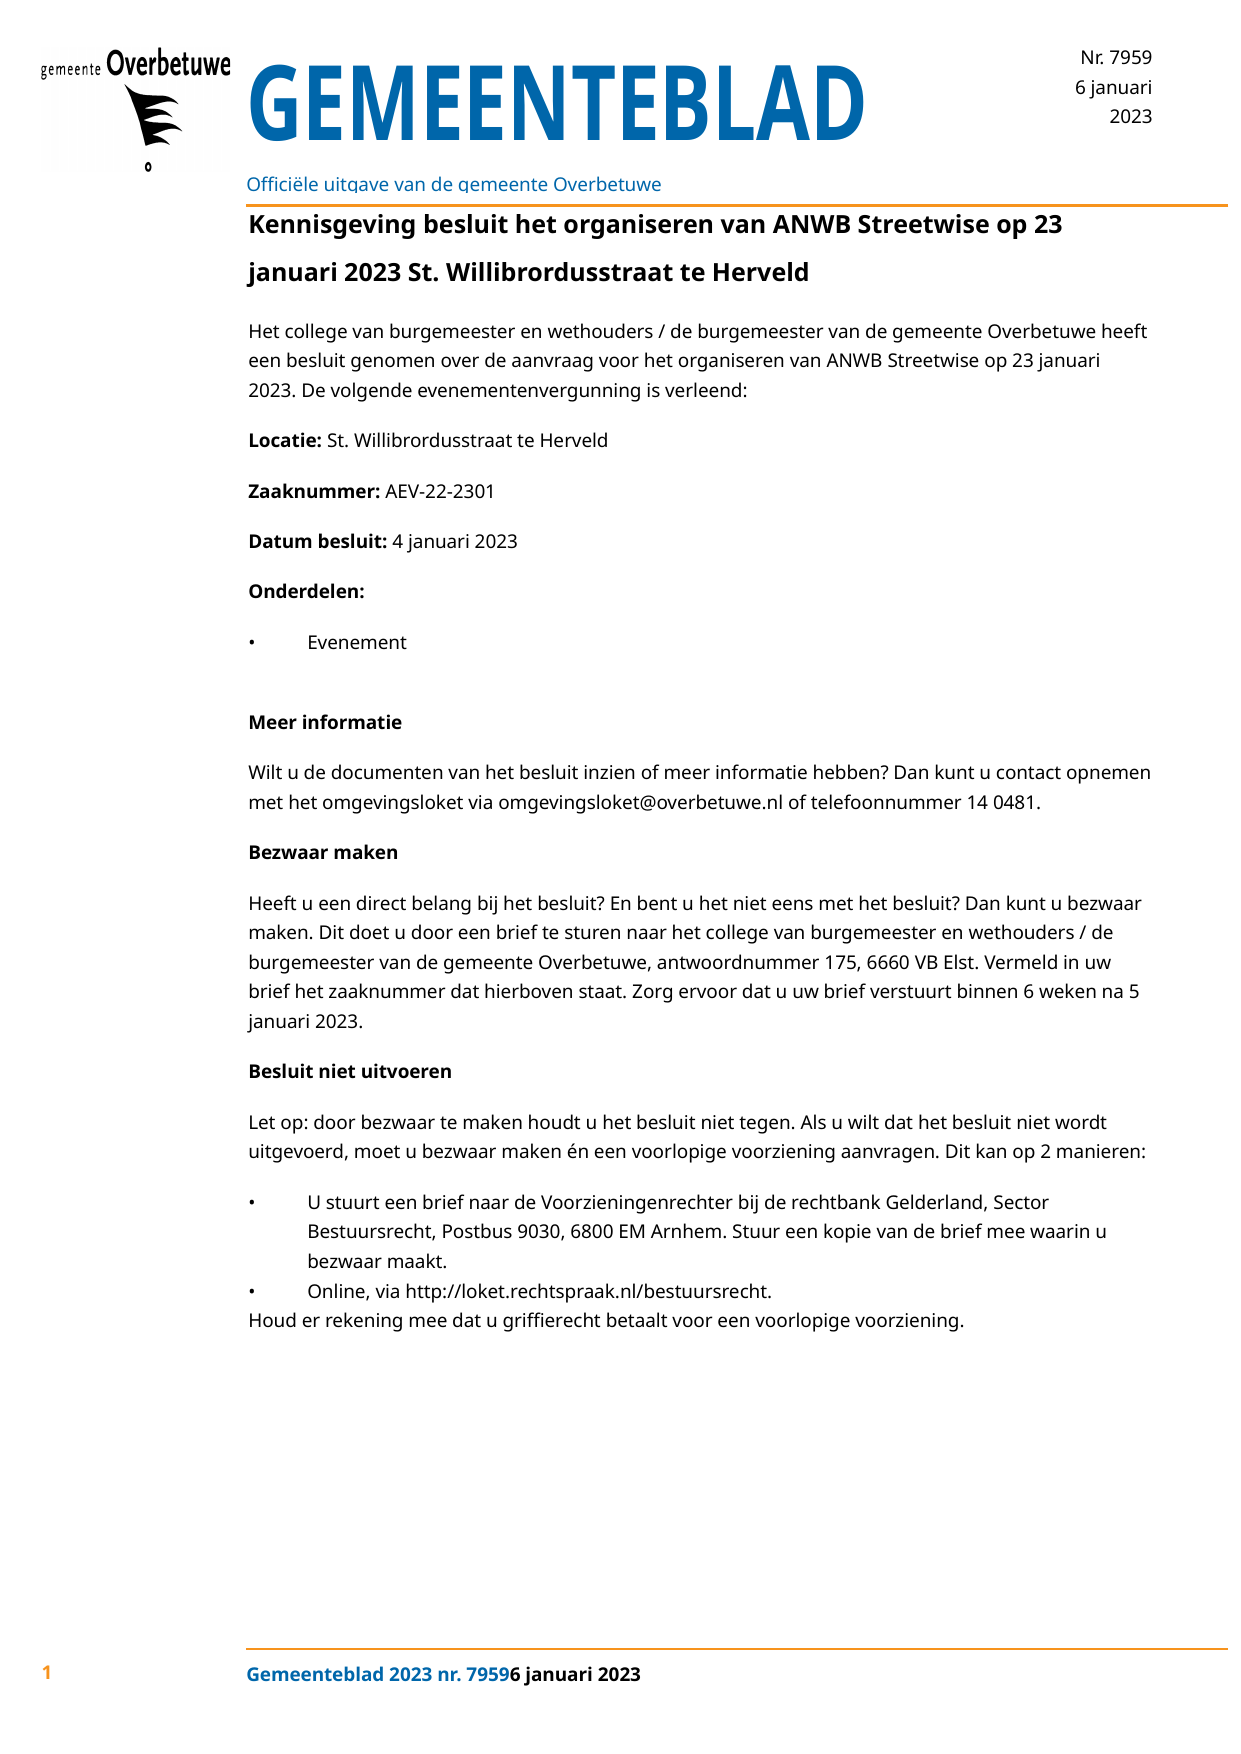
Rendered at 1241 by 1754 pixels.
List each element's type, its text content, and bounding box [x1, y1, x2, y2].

text Datum besluit: 4 januari 2023 [248, 528, 1152, 554]
text Heeft u een direct belang bij het besluit? En bent u het niet eens met het besluit? Dan kunt u bezwaar maken. Dit doet u door een brief te sturen naar het college van burgemeester en wethouders / de burgemeester van de gemeente Overbetuwe, antwoordnummer 175, 6660 VB Elst. Vermeld in uw brief het zaaknummer dat hierboven staat. Zorg ervoor dat u uw brief verstuurt binnen 6 weken na 5 januari 2023. [248, 890, 1152, 1034]
list Evenement [248, 629, 1152, 655]
text Wilt u de documenten van het besluit inzien of meer informatie hebben? Dan kunt u contact opnemen met het omgevingsloket via omgevingsloket@overbetuwe.nl of telefoonnummer 14 0481. [248, 759, 1152, 815]
text Meer informatie [248, 709, 1152, 735]
list U stuurt een brief naar de Voorzieningenrechter bij de rechtbank Gelderland, Sector Bestuursrecht, Postbus 9030, 6800 EM Arnhem. Stuur een kopie van de brief mee waarin u bezwaar maakt. [248, 1189, 1152, 1274]
text Locatie: St. Willibrordusstraat te Herveld [248, 427, 1152, 453]
text Houd er rekening mee dat u griffierecht betaalt voor een voorlopige voorziening. [248, 1307, 1152, 1333]
text Kennisgeving besluit het organiseren van ANWB Streetwise op 23 januari 2023 St. Willibrordusstraat te Herveld [248, 207, 1152, 288]
text Onderdelen: [248, 579, 1152, 604]
list Online, via http://loket.rechtspraak.nl/bestuursrecht. [248, 1278, 1152, 1304]
text Zaaknummer: AEV-22-2301 [248, 478, 1152, 504]
picture [41, 47, 231, 172]
text Besluit niet uitvoeren [248, 1059, 1152, 1084]
text Let op: door bezwaar te maken houdt u het besluit niet tegen. Als u wilt dat het besluit niet wordt uitgevoerd, moet u bezwaar maken én een voorlopige voorziening aanvragen. Dit kan op 2 manieren: [248, 1109, 1152, 1164]
text Bezwaar maken [248, 839, 1152, 865]
text Het college van burgemeester en wethouders / de burgemeester van de gemeente Overbetuwe heeft een besluit genomen over de aanvraag voor het organiseren van ANWB Streetwise op 23 januari 2023. De volgende evenementenvergunning is verleend: [248, 318, 1152, 403]
